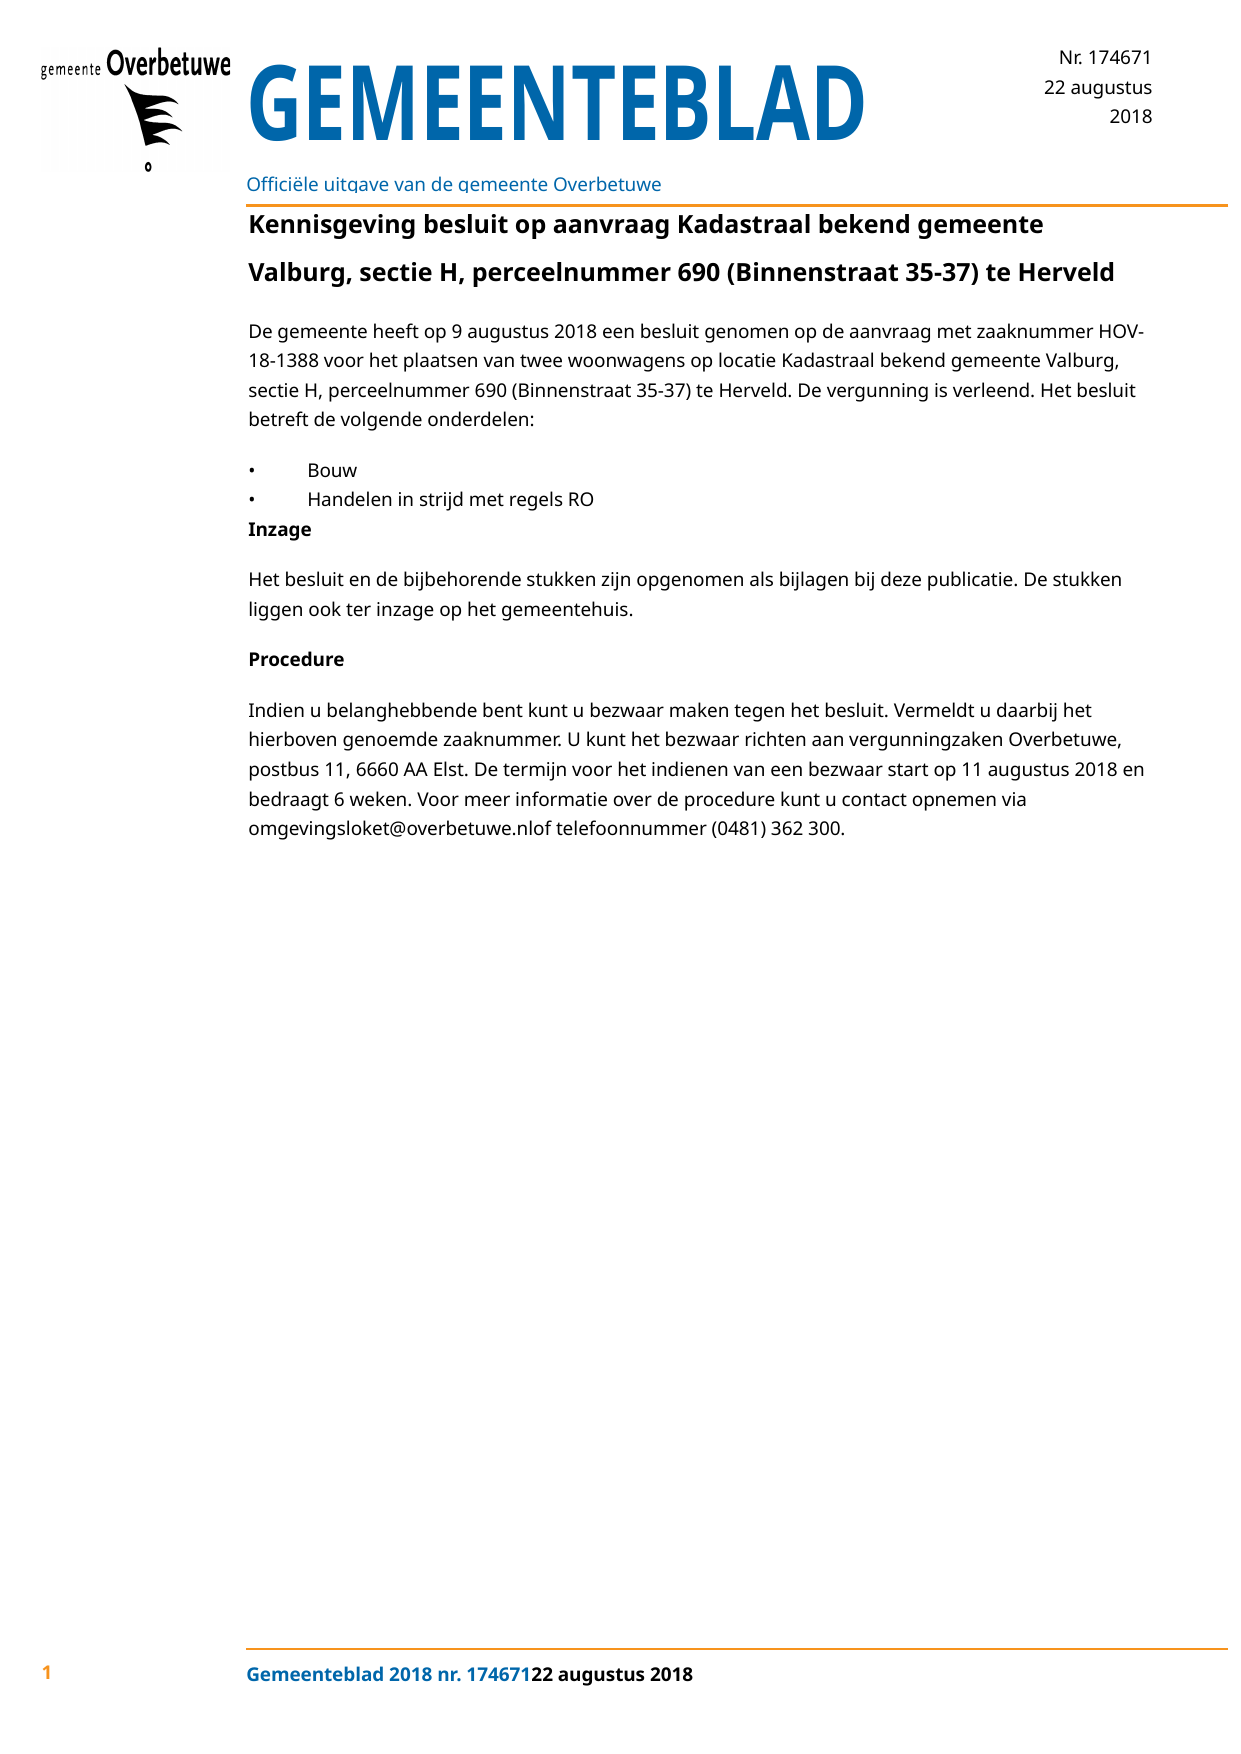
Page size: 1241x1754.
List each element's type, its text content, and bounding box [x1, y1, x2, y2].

text Inzage [248, 516, 1152, 542]
list Bouw [248, 457, 1152, 483]
text Procedure [248, 647, 1152, 672]
picture [41, 47, 231, 172]
text De gemeente heeft op 9 augustus 2018 een besluit genomen op de aanvraag met zaaknummer HOV-18-1388 voor het plaatsen van twee woonwagens op locatie Kadastraal bekend gemeente Valburg, sectie H, perceelnummer 690 (Binnenstraat 35-37) te Herveld. De vergunning is verleend. Het besluit betreft de volgende onderdelen: [248, 318, 1152, 432]
text Het besluit en de bijbehorende stukken zijn opgenomen als bijlagen bij deze publicatie. De stukken liggen ook ter inzage op het gemeentehuis. [248, 567, 1152, 622]
list Handelen in strijd met regels RO [248, 487, 1152, 512]
text Indien u belanghebbende bent kunt u bezwaar maken tegen het besluit. Vermeldt u daarbij het hierboven genoemde zaaknummer. U kunt het bezwaar richten aan vergunningzaken Overbetuwe, postbus 11, 6660 AA Elst. De termijn voor het indienen van een bezwaar start op 11 augustus 2018 en bedraagt 6 weken. Voor meer informatie over de procedure kunt u contact opnemen via omgevingsloket@overbetuwe.nlof telefoonnummer (0481) 362 300. [248, 697, 1152, 841]
text Kennisgeving besluit op aanvraag Kadastraal bekend gemeente Valburg, sectie H, perceelnummer 690 (Binnenstraat 35-37) te Herveld [248, 207, 1152, 288]
